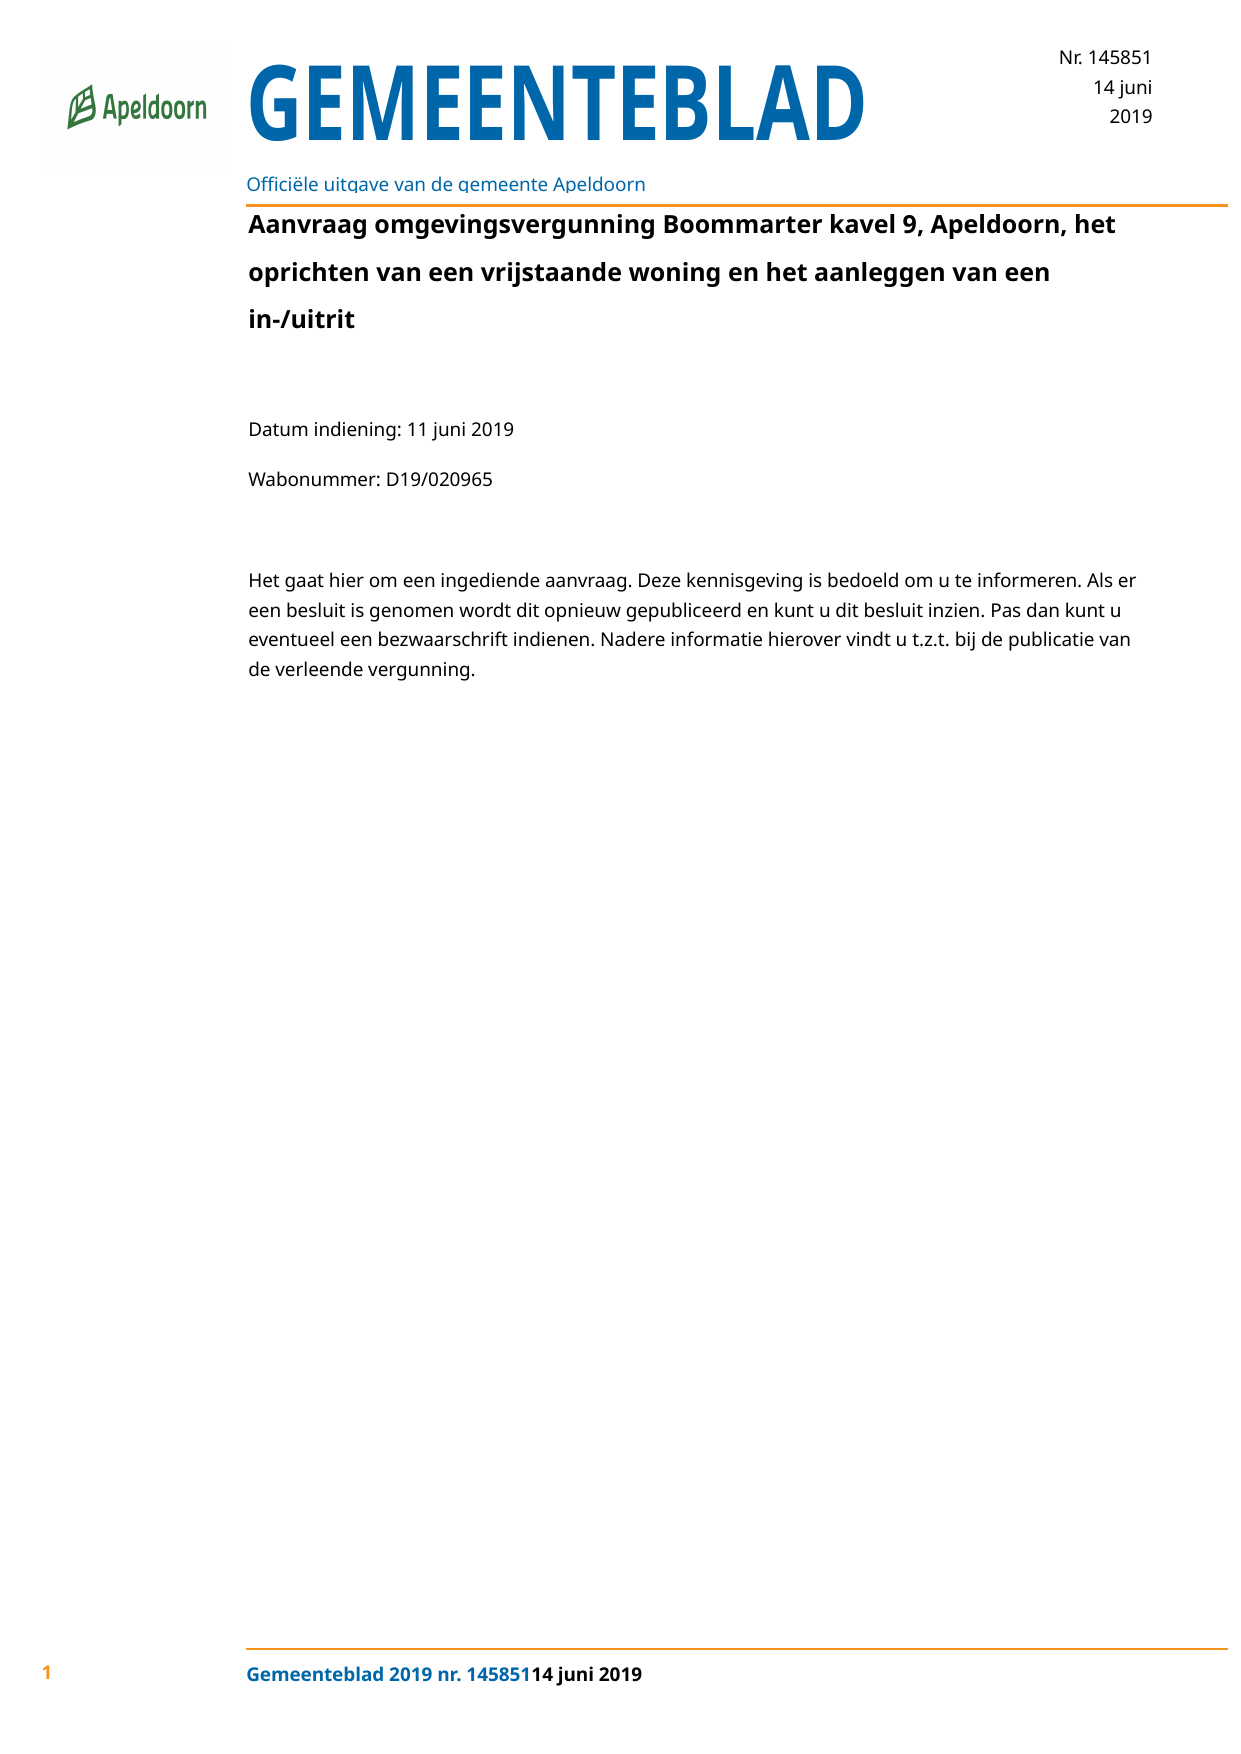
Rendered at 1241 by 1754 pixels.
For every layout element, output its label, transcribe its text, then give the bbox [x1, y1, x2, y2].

text Het gaat hier om een ingediende aanvraag. Deze kennisgeving is bedoeld om u te informeren. Als er een besluit is genomen wordt dit opnieuw gepubliceerd en kunt u dit besluit inzien. Pas dan kunt u eventueel een bezwaarschrift indienen. Nadere informatie hierover vindt u t.z.t. bij de publicatie van de verleende vergunning. [248, 567, 1152, 682]
picture [41, 47, 231, 172]
text Aanvraag omgevingsvergunning Boommarter kavel 9, Apeldoorn, het oprichten van een vrijstaande woning en het aanleggen van een in-/uitrit [248, 207, 1152, 336]
text Wabonummer: D19/020965 [248, 466, 1152, 492]
text Datum indiening: 11 juni 2019 [248, 416, 1152, 442]
